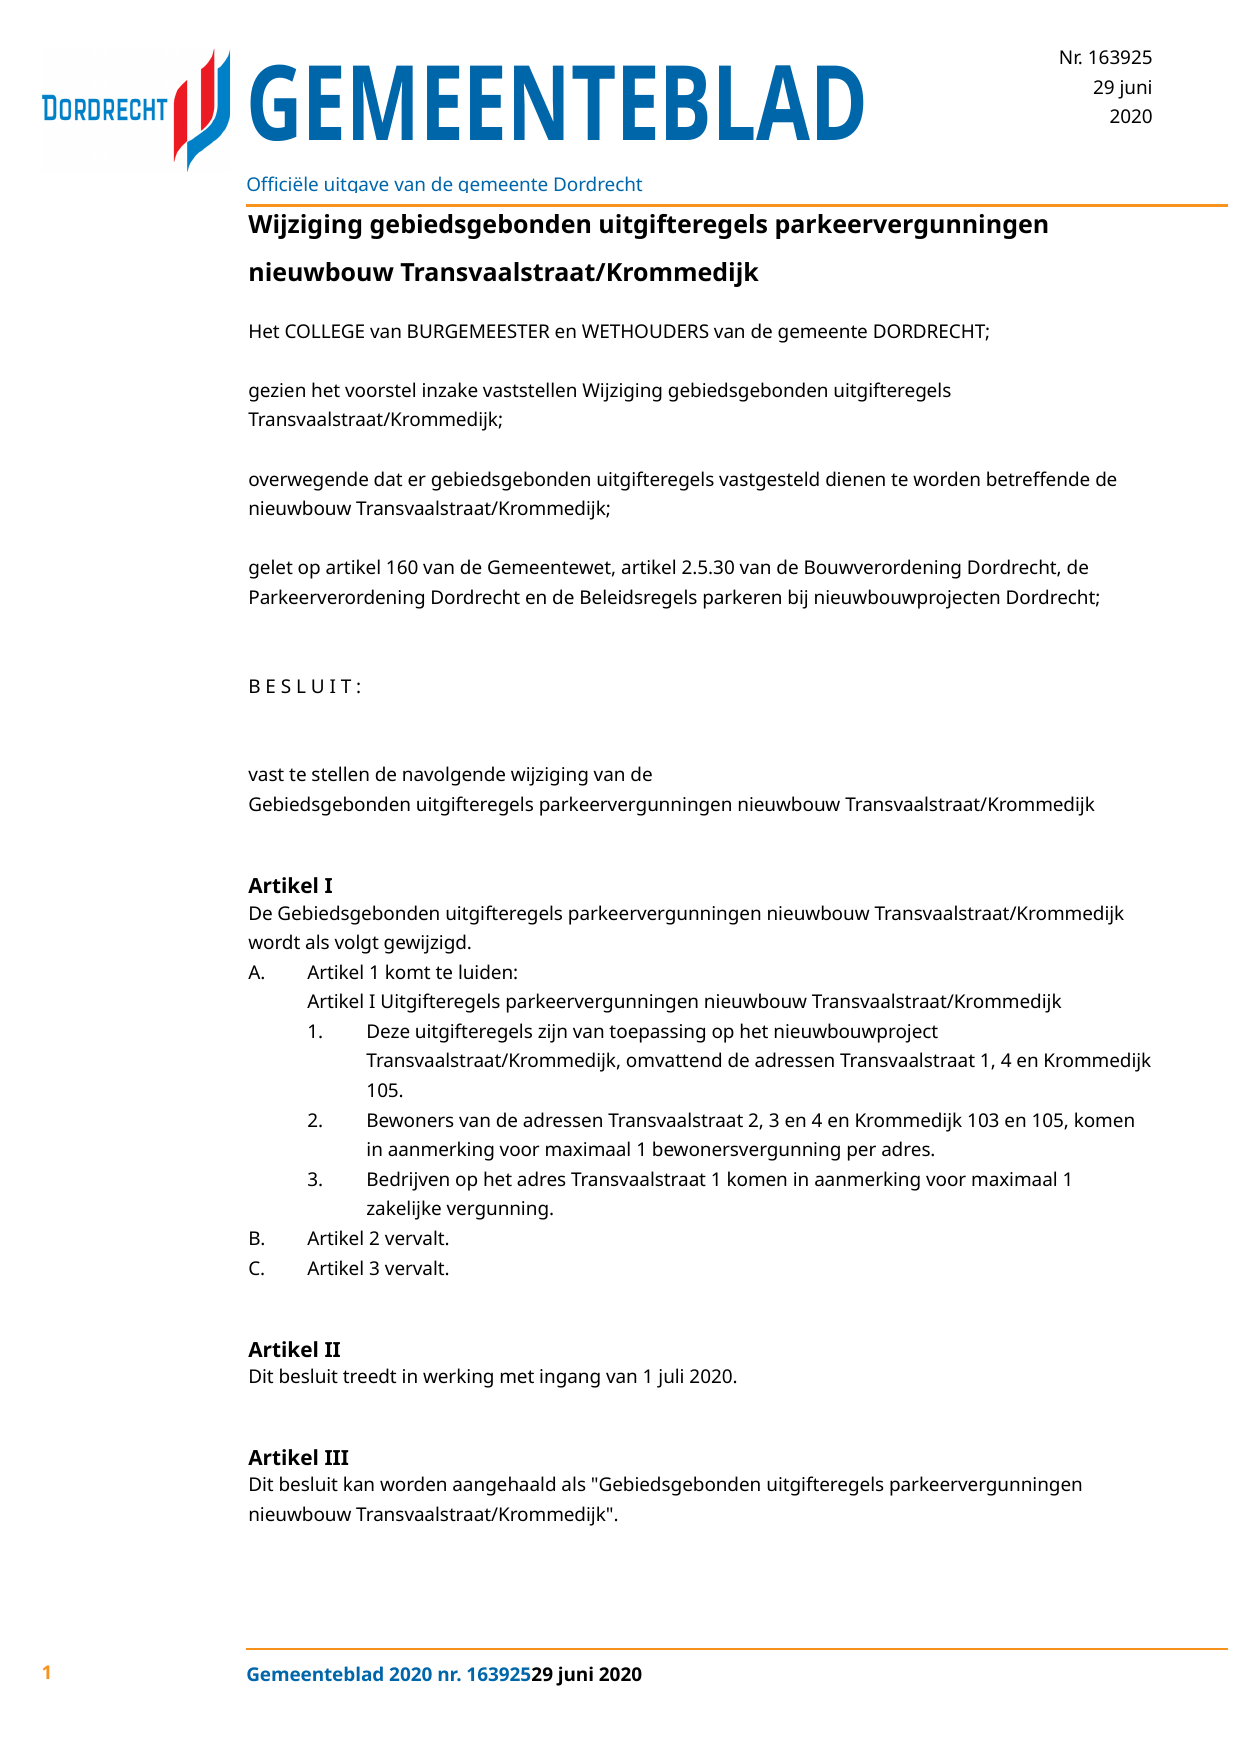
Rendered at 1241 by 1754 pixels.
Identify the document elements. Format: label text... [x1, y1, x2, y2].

list Artikel 2 vervalt. [248, 1225, 1152, 1251]
text B E S L U I T : [248, 673, 1152, 699]
list Bewoners van de adressen Transvaalstraat 2, 3 en 4 en Krommedijk 103 en 105, komen in aanmerking voor maximaal 1 bewonersvergunning per adres. [307, 1107, 1152, 1162]
text gezien het voorstel inzake vaststellen Wijziging gebiedsgebonden uitgifteregels Transvaalstraat/Krommedijk; [248, 377, 1152, 432]
list Artikel I Uitgifteregels parkeervergunningen nieuwbouw Transvaalstraat/Krommedijk [248, 988, 1152, 1014]
list Artikel 3 vervalt. [248, 1255, 1152, 1280]
picture [41, 47, 231, 172]
text Wijziging gebiedsgebonden uitgifteregels parkeervergunningen nieuwbouw Transvaalstraat/Krommedijk [248, 207, 1152, 288]
list Deze uitgifteregels zijn van toepassing op het nieuwbouwproject Transvaalstraat/Krommedijk, omvattend de adressen Transvaalstraat 1, 4 en Krommedijk 105. [307, 1018, 1152, 1103]
text Dit besluit kan worden aangehaald als "Gebiedsgebonden uitgifteregels parkeervergunningen nieuwbouw Transvaalstraat/Krommedijk". [248, 1472, 1152, 1527]
text Dit besluit treedt in werking met ingang van 1 juli 2020. [248, 1363, 1152, 1389]
text overwegende dat er gebiedsgebonden uitgifteregels vastgesteld dienen te worden betreffende de nieuwbouw Transvaalstraat/Krommedijk; [248, 466, 1152, 521]
text Het COLLEGE van BURGEMEESTER en WETHOUDERS van de gemeente DORDRECHT; [248, 318, 1152, 344]
text Artikel II [248, 1335, 1152, 1363]
list Artikel 1 komt te luiden: [248, 959, 1152, 984]
text Artikel I [248, 871, 1152, 900]
text gelet op artikel 160 van de Gemeentewet, artikel 2.5.30 van de Bouwverordening Dordrecht, de Parkeerverordening Dordrecht en de Beleidsregels parkeren bij nieuwbouwprojecten Dordrecht; [248, 554, 1152, 610]
list Bedrijven op het adres Transvaalstraat 1 komen in aanmerking voor maximaal 1 zakelijke vergunning. [307, 1166, 1152, 1221]
text Gebiedsgebonden uitgifteregels parkeervergunningen nieuwbouw Transvaalstraat/Krommedijk [248, 791, 1152, 817]
text vast te stellen de navolgende wijziging van de [248, 762, 1152, 787]
text Artikel III [248, 1443, 1152, 1472]
text De Gebiedsgebonden uitgifteregels parkeervergunningen nieuwbouw Transvaalstraat/Krommedijk wordt als volgt gewijzigd. [248, 900, 1152, 955]
